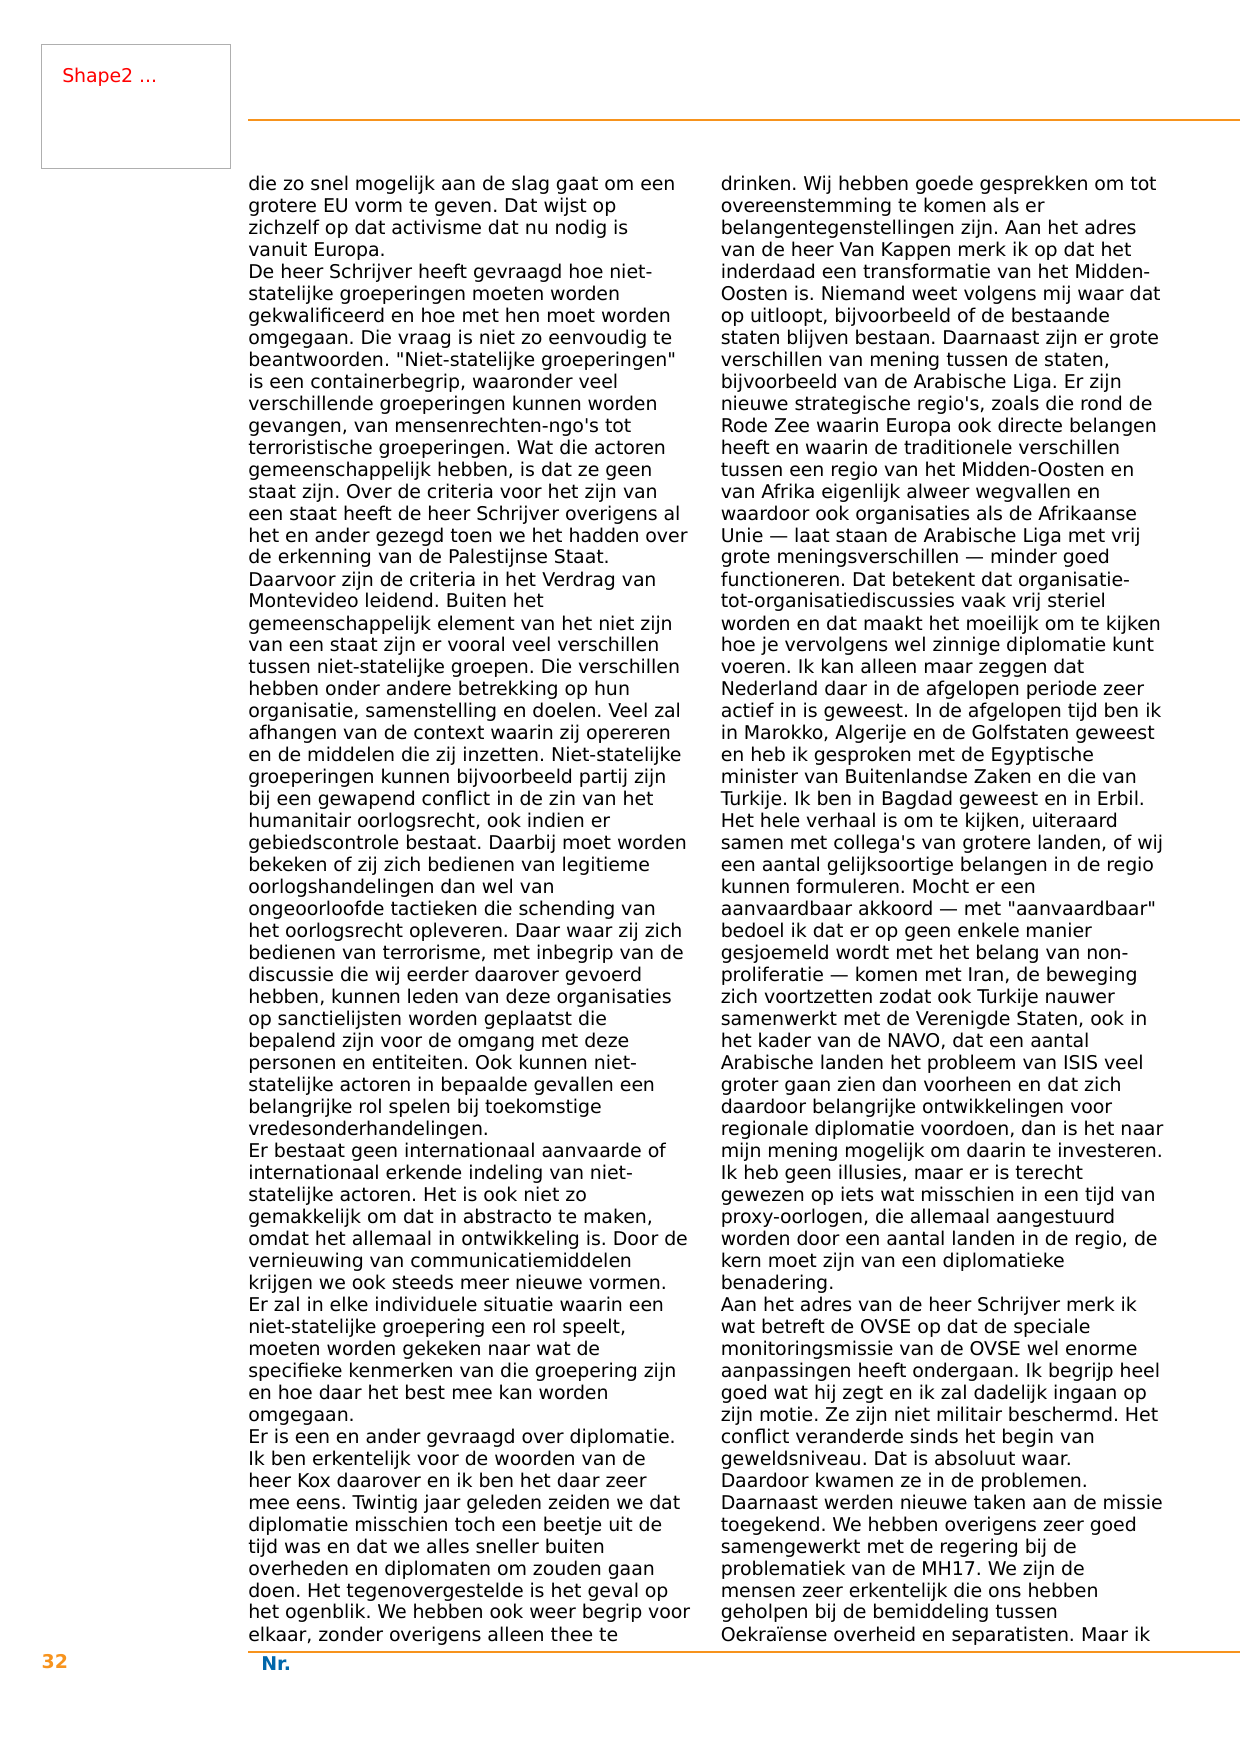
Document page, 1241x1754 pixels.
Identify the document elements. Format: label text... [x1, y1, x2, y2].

text De heer Schrijver heeft gevraagd hoe niet-statelijke groeperingen moeten worden gekwalificeerd en hoe met hen moet worden omgegaan. Die vraag is niet zo eenvoudig te beantwoorden. "Niet-statelijke groeperingen" is een containerbegrip, waaronder veel verschillende groeperingen kunnen worden gevangen, van mensenrechten-ngo's tot terroristische groeperingen. Wat die actoren gemeenschappelijk hebben, is dat ze geen staat zijn. Over de criteria voor het zijn van een staat heeft de heer Schrijver overigens al het en ander gezegd toen we het hadden over de erkenning van de Palestijnse Staat. Daarvoor zijn de criteria in het Verdrag van Montevideo leidend. Buiten het gemeenschappelijk element van het niet zijn van een staat zijn er vooral veel verschillen tussen niet-statelijke groepen. Die verschillen hebben onder andere betrekking op hun organisatie, samenstelling en doelen. Veel zal afhangen van de context waarin zij opereren en de middelen die zij inzetten. Niet-statelijke groeperingen kunnen bijvoorbeeld partij zijn bij een gewapend conflict in de zin van het humanitair oorlogsrecht, ook indien er gebiedscontrole bestaat. Daarbij moet worden bekeken of zij zich bedienen van legitieme oorlogshandelingen dan wel van ongeoorloofde tactieken die schending van het oorlogsrecht opleveren. Daar waar zij zich bedienen van terrorisme, met inbegrip van de discussie die wij eerder daarover gevoerd hebben, kunnen leden van deze organisaties op sanctielijsten worden geplaatst die bepalend zijn voor de omgang met deze personen en entiteiten. Ook kunnen niet-statelijke actoren in bepaalde gevallen een belangrijke rol spelen bij toekomstige vredesonderhandelingen. [248, 261, 691, 1140]
text Er bestaat geen internationaal aanvaarde of internationaal erkende indeling van niet-statelijke actoren. Het is ook niet zo gemakkelijk om dat in abstracto te maken, omdat het allemaal in ontwikkeling is. Door de vernieuwing van communicatiemiddelen krijgen we ook steeds meer nieuwe vormen. Er zal in elke individuele situatie waarin een niet-statelijke groepering een rol speelt, moeten worden gekeken naar wat de specifieke kenmerken van die groepering zijn en hoe daar het best mee kan worden omgegaan. [248, 1140, 691, 1426]
text drinken. Wij hebben goede gesprekken om tot overeenstemming te komen als er belangentegenstellingen zijn. Aan het adres van de heer Van Kappen merk ik op dat het inderdaad een transformatie van het Midden-Oosten is. Niemand weet volgens mij waar dat op uitloopt, bijvoorbeeld of de bestaande staten blijven bestaan. Daarnaast zijn er grote verschillen van mening tussen de staten, bijvoorbeeld van de Arabische Liga. Er zijn nieuwe strategische regio's, zoals die rond de Rode Zee waarin Europa ook directe belangen heeft en waarin de traditionele verschillen tussen een regio van het Midden-Oosten en van Afrika eigenlijk alweer wegvallen en waardoor ook organisaties als de Afrikaanse Unie — laat staan de Arabische Liga met vrij grote meningsverschillen — minder goed functioneren. Dat betekent dat organisatie-tot-organisatiediscussies vaak vrij steriel worden en dat maakt het moeilijk om te kijken hoe je vervolgens wel zinnige diplomatie kunt voeren. Ik kan alleen maar zeggen dat Nederland daar in de afgelopen periode zeer actief in is geweest. In de afgelopen tijd ben ik in Marokko, Algerije en de Golfstaten geweest en heb ik gesproken met de Egyptische minister van Buitenlandse Zaken en die van Turkije. Ik ben in Bagdad geweest en in Erbil. Het hele verhaal is om te kijken, uiteraard samen met collega's van grotere landen, of wij een aantal gelijksoortige belangen in de regio kunnen formuleren. Mocht er een aanvaardbaar akkoord — met "aanvaardbaar" bedoel ik dat er op geen enkele manier gesjoemeld wordt met het belang van non-proliferatie — komen met Iran, de beweging zich voortzetten zodat ook Turkije nauwer samenwerkt met de Verenigde Staten, ook in het kader van de NAVO, dat een aantal Arabische landen het probleem van ISIS veel groter gaan zien dan voorheen en dat zich daardoor belangrijke ontwikkelingen voor regionale diplomatie voordoen, dan is het naar mijn mening mogelijk om daarin te investeren. Ik heb geen illusies, maar er is terecht gewezen op iets wat misschien in een tijd van proxy-oorlogen, die allemaal aangestuurd worden door een aantal landen in de regio, de kern moet zijn van een diplomatieke benadering. [721, 173, 1163, 1294]
text Aan het adres van de heer Schrijver merk ik wat betreft de OVSE op dat de speciale monitoringsmissie van de OVSE wel enorme aanpassingen heeft ondergaan. Ik begrijp heel goed wat hij zegt en ik zal dadelijk ingaan op zijn motie. Ze zijn niet militair beschermd. Het conflict veranderde sinds het begin van geweldsniveau. Dat is absoluut waar. Daardoor kwamen ze in de problemen. Daarnaast werden nieuwe taken aan de missie toegekend. We hebben overigens zeer goed samengewerkt met de regering bij de problematiek van de MH17. We zijn de mensen zeer erkentelijk die ons hebben geholpen bij de bemiddeling tussen Oekraïense overheid en separatisten. Maar ik [721, 1294, 1163, 1645]
text Er is een en ander gevraagd over diplomatie. Ik ben erkentelijk voor de woorden van de heer Kox daarover en ik ben het daar zeer mee eens. Twintig jaar geleden zeiden we dat diplomatie misschien toch een beetje uit de tijd was en dat we alles sneller buiten overheden en diplomaten om zouden gaan doen. Het tegenovergestelde is het geval op het ogenblik. We hebben ook weer begrip voor elkaar, zonder overigens alleen thee te [248, 1426, 691, 1645]
text die zo snel mogelijk aan de slag gaat om een grotere EU vorm te geven. Dat wijst op zichzelf op dat activisme dat nu nodig is vanuit Europa. [248, 173, 691, 261]
